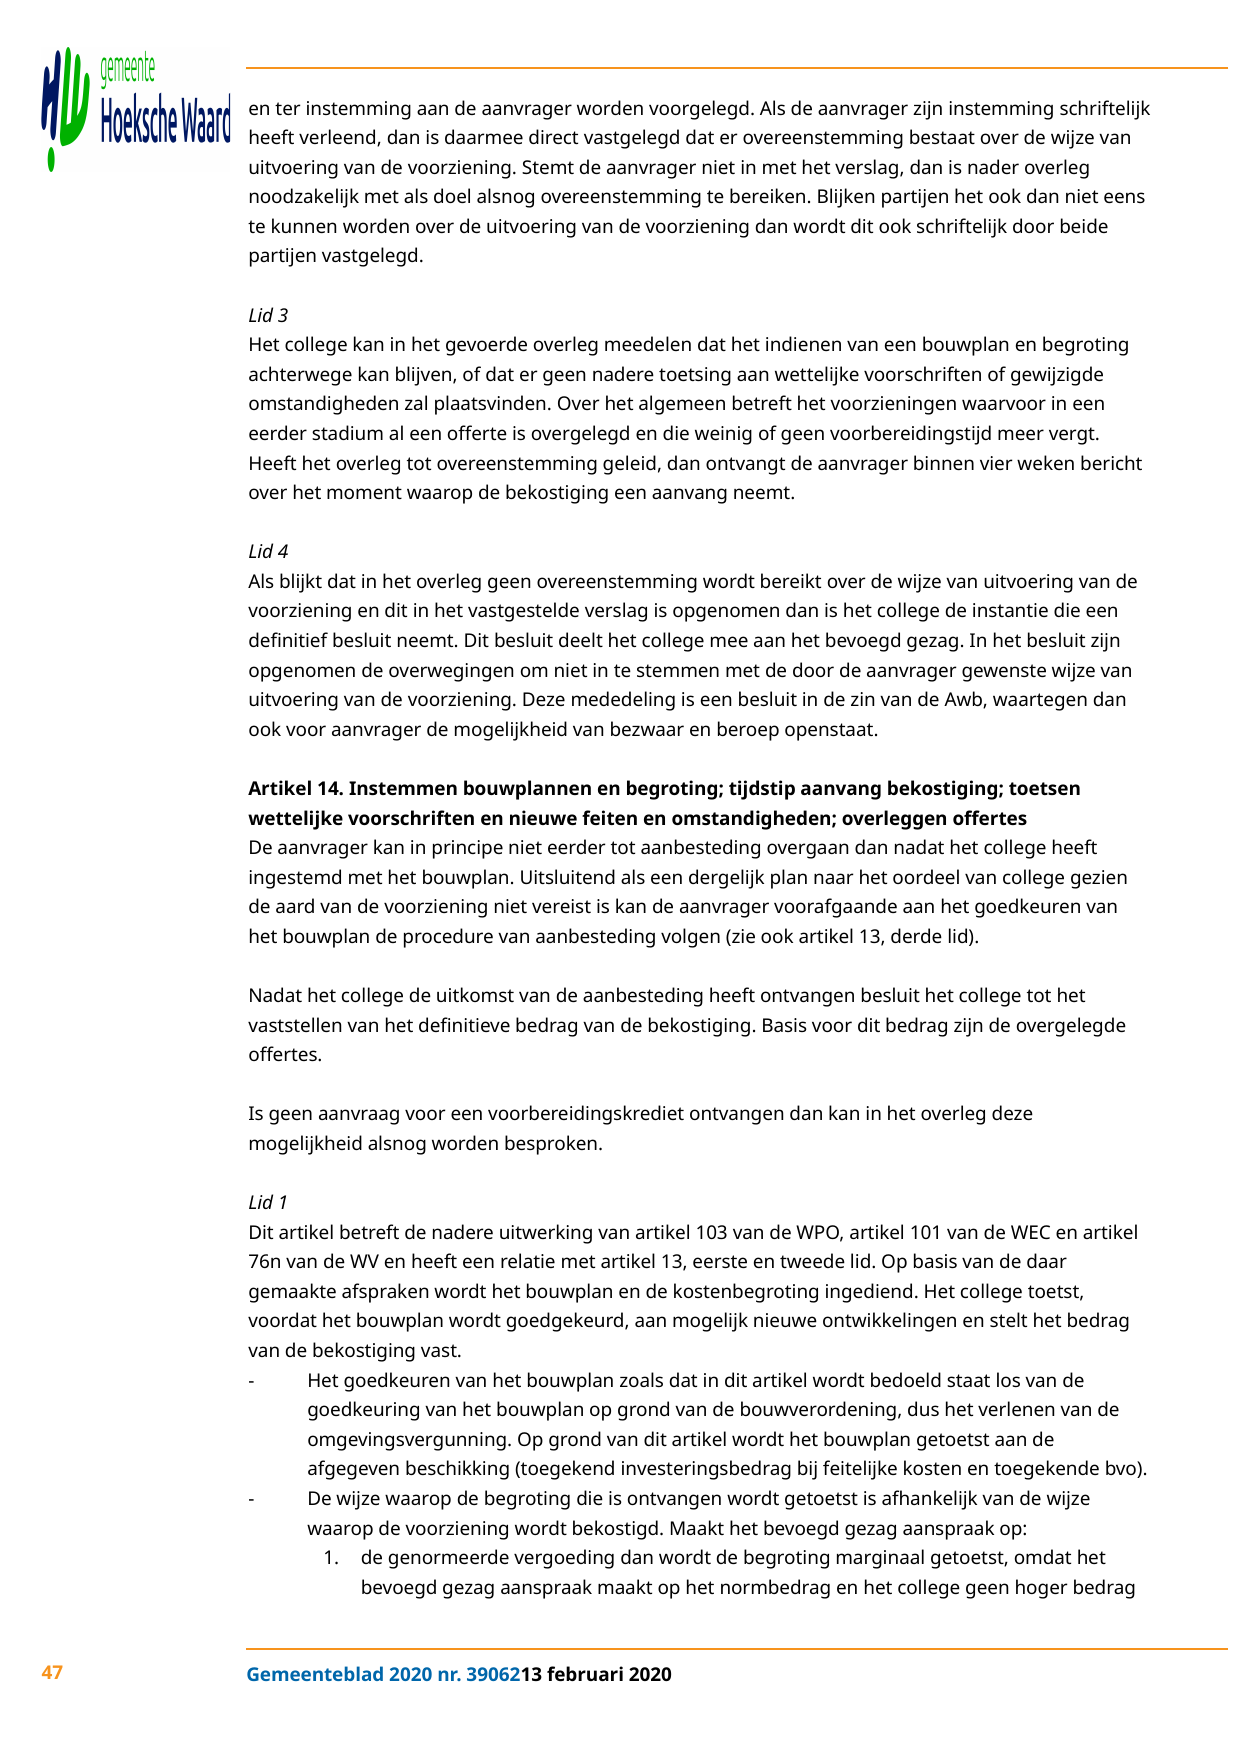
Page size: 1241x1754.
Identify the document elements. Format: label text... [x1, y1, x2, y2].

text Is geen aanvraag voor een voorbereidingskrediet ontvangen dan kan in het overleg deze mogelijkheid alsnog worden besproken. [248, 1101, 1152, 1156]
text Lid 1 [248, 1189, 1152, 1215]
list De wijze waarop de begroting die is ontvangen wordt getoetst is afhankelijk van de wijze waarop de voorziening wordt bekostigd. Maakt het bevoegd gezag aanspraak op: [248, 1485, 1152, 1541]
text Lid 3 [248, 302, 1152, 328]
text De aanvrager kan in principe niet eerder tot aanbesteding overgaan dan nadat het college heeft ingestemd met het bouwplan. Uitsluitend als een dergelijk plan naar het oordeel van college gezien de aard van de voorziening niet vereist is kan de aanvrager voorafgaande aan het goedkeuren van het bouwplan de procedure van aanbesteding volgen (zie ook artikel 13, derde lid). [248, 834, 1152, 949]
list de genormeerde vergoeding dan wordt de begroting marginaal getoetst, omdat het bevoegd gezag aanspraak maakt op het normbedrag en het college geen hoger bedrag [323, 1544, 1152, 1600]
text Nadat het college de uitkomst van de aanbesteding heeft ontvangen besluit het college tot het vaststellen van het definitieve bedrag van de bekostiging. Basis voor dit bedrag zijn de overgelegde offertes. [248, 982, 1152, 1067]
picture [41, 47, 231, 172]
text Lid 4 [248, 538, 1152, 564]
text en ter instemming aan de aanvrager worden voorgelegd. Als de aanvrager zijn instemming schriftelijk heeft verleend, dan is daarmee direct vastgelegd dat er overeenstemming bestaat over de wijze van uitvoering van de voorziening. Stemt de aanvrager niet in met het verslag, dan is nader overleg noodzakelijk met als doel alsnog overeenstemming te bereiken. Blijken partijen het ook dan niet eens te kunnen worden over de uitvoering van de voorziening dan wordt dit ook schriftelijk door beide partijen vastgelegd. [248, 95, 1152, 268]
text Als blijkt dat in het overleg geen overeenstemming wordt bereikt over de wijze van uitvoering van de voorziening en dit in het vastgestelde verslag is opgenomen dan is het college de instantie die een definitief besluit neemt. Dit besluit deelt het college mee aan het bevoegd gezag. In het besluit zijn opgenomen de overwegingen om niet in te stemmen met de door de aanvrager gewenste wijze van uitvoering van de voorziening. Deze mededeling is een besluit in de zin van de Awb, waartegen dan ook voor aanvrager de mogelijkheid van bezwaar en beroep openstaat. [248, 568, 1152, 742]
text Artikel 14. Instemmen bouwplannen en begroting; tijdstip aanvang bekostiging; toetsen wettelijke voorschriften en nieuwe feiten en omstandigheden; overleggen offertes [248, 775, 1152, 831]
list Het goedkeuren van het bouwplan zoals dat in dit artikel wordt bedoeld staat los van de goedkeuring van het bouwplan op grond van de bouwverordening, dus het verlenen van de omgevingsvergunning. Op grond van dit artikel wordt het bouwplan getoetst aan de afgegeven beschikking (toegekend investeringsbedrag bij feitelijke kosten en toegekende bvo). [248, 1367, 1152, 1481]
text Dit artikel betreft de nadere uitwerking van artikel 103 van de WPO, artikel 101 van de WEC en artikel 76n van de WV en heeft een relatie met artikel 13, eerste en tweede lid. Op basis van de daar gemaakte afspraken wordt het bouwplan en de kostenbegroting ingediend. Het college toetst, voordat het bouwplan wordt goedgekeurd, aan mogelijk nieuwe ontwikkelingen en stelt het bedrag van de bekostiging vast. [248, 1219, 1152, 1363]
text Het college kan in het gevoerde overleg meedelen dat het indienen van een bouwplan en begroting achterwege kan blijven, of dat er geen nadere toetsing aan wettelijke voorschriften of gewijzigde omstandigheden zal plaatsvinden. Over het algemeen betreft het voorzieningen waarvoor in een eerder stadium al een offerte is overgelegd en die weinig of geen voorbereidingstijd meer vergt. Heeft het overleg tot overeenstemming geleid, dan ontvangt de aanvrager binnen vier weken bericht over het moment waarop de bekostiging een aanvang neemt. [248, 331, 1152, 505]
